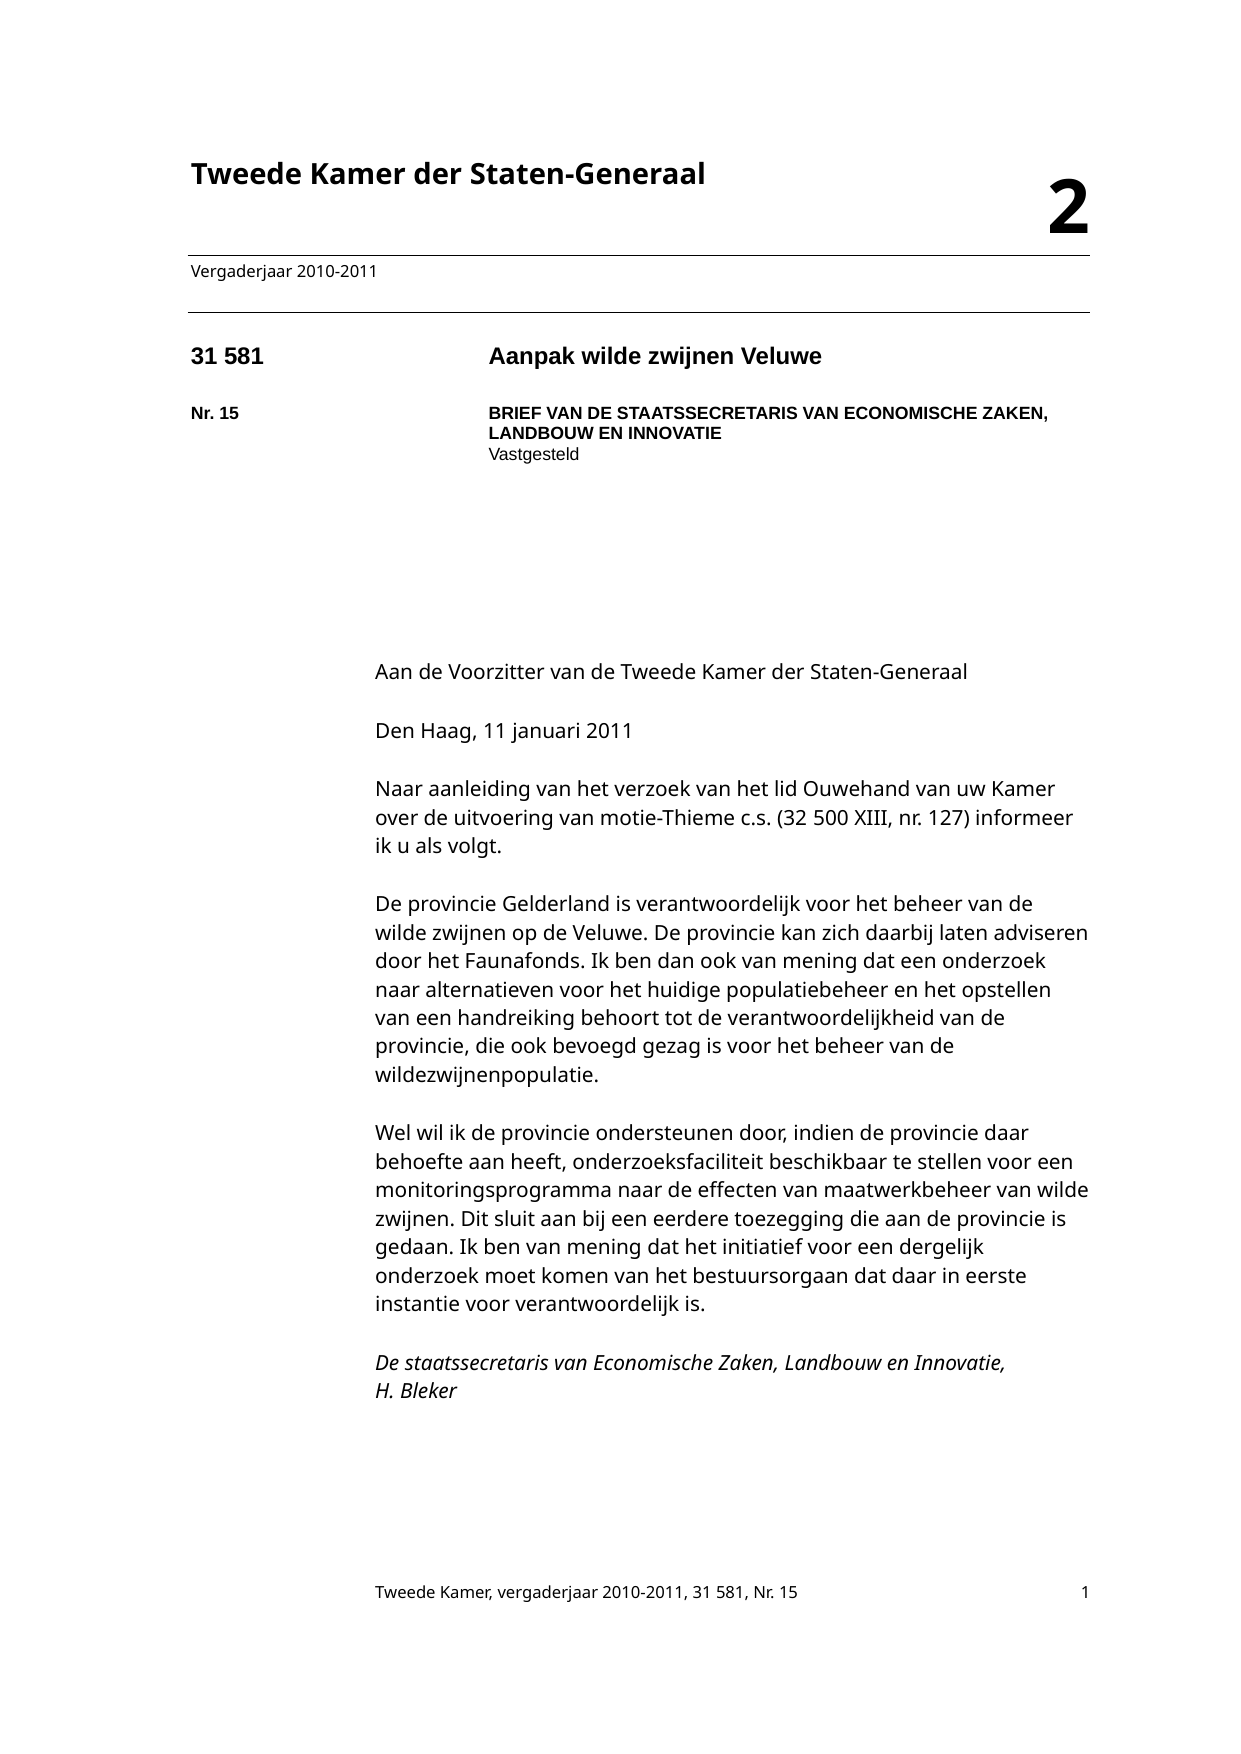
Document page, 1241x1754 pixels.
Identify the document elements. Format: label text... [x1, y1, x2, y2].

table_cell [188, 313, 485, 339]
text Aan de Voorzitter van de Tweede Kamer der Staten-Generaal [375, 657, 1090, 686]
table_cell 31 581 [188, 339, 485, 399]
table_cell [485, 313, 1090, 339]
table_cell Nr. 15 [188, 399, 485, 539]
table_header Tweede Kamer der Staten-Generaal [188, 150, 909, 255]
table_cell Vergaderjaar 2010-2011 [188, 256, 485, 312]
table_cell [485, 256, 1090, 312]
text Den Haag, 11 januari 2011 [375, 716, 1090, 744]
text H. Bleker [375, 1376, 1090, 1404]
text De staatssecretaris van Economische Zaken, Landbouw en Innovatie, [375, 1348, 1090, 1376]
table_header 2 [910, 150, 1090, 255]
table_cell BRIEF VAN DE STAATSSECRETARIS VAN ECONOMISCHE ZAKEN, LANDBOUW EN INNOVATIE Vastgesteld [485, 399, 1090, 539]
text De provincie Gelderland is verantwoordelijk voor het beheer van de wilde zwijnen op de Veluwe. De provincie kan zich daarbij laten adviseren door het Faunafonds. Ik ben dan ook van mening dat een onderzoek naar alternatieven voor het huidige populatiebeheer en het opstellen van een handreiking behoort tot de verantwoordelijkheid van de provincie, die ook bevoegd gezag is voor het beheer van de wildezwijnenpopulatie. [375, 889, 1090, 1088]
text Wel wil ik de provincie ondersteunen door, indien de provincie daar behoefte aan heeft, onderzoeksfaciliteit beschikbaar te stellen voor een monitoringsprogramma naar de effecten van maatwerkbeheer van wilde zwijnen. Dit sluit aan bij een eerdere toezegging die aan de provincie is gedaan. Ik ben van mening dat het initiatief voor een dergelijk onderzoek moet komen van het bestuursorgaan dat daar in eerste instantie voor verantwoordelijk is. [375, 1118, 1090, 1318]
text Naar aanleiding van het verzoek van het lid Ouwehand van uw Kamer over de uitvoering van motie-Thieme c.s. (32 500 XIII, nr. 127) informeer ik u als volgt. [375, 774, 1090, 859]
table_cell Aanpak wilde zwijnen Veluwe [485, 339, 1090, 399]
